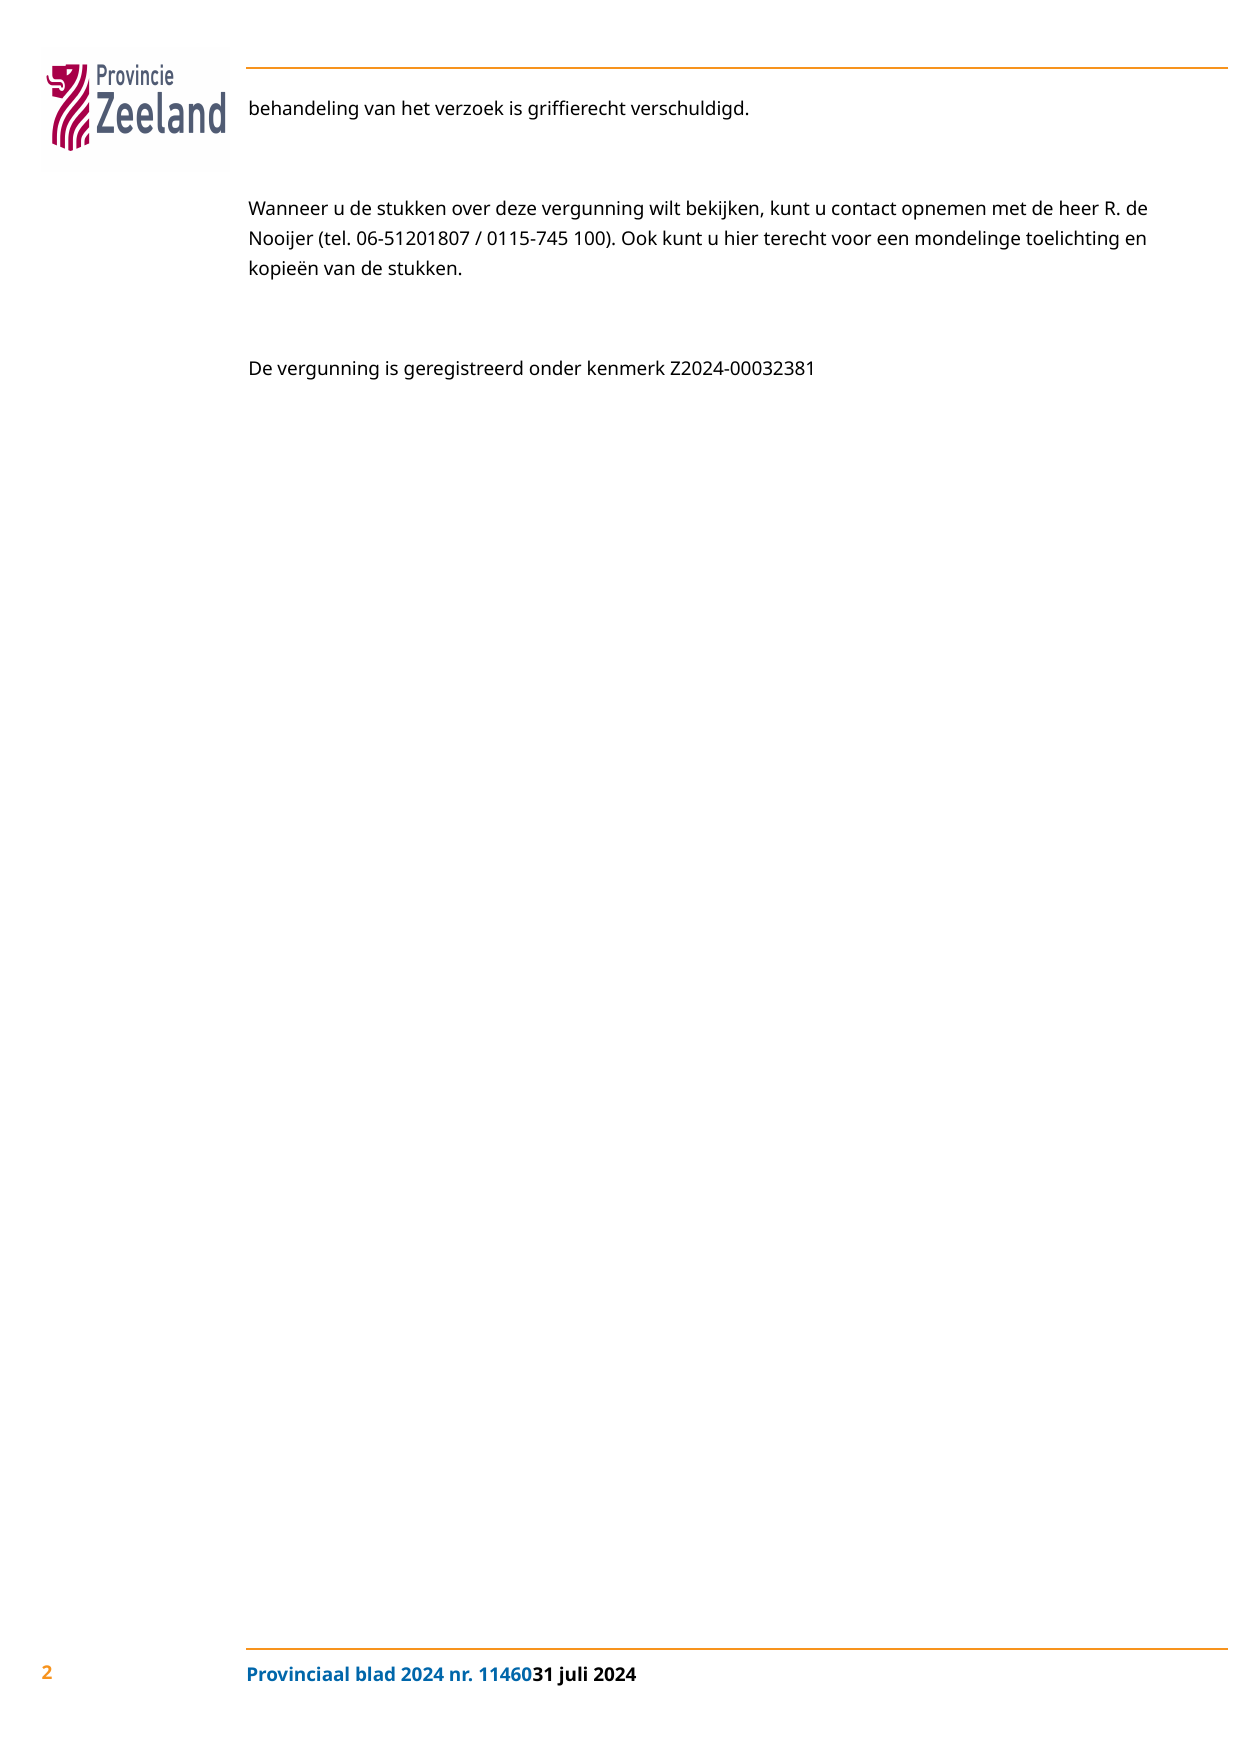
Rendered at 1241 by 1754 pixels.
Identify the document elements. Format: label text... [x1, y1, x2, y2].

picture [41, 47, 231, 172]
text Wanneer u de stukken over deze vergunning wilt bekijken, kunt u contact opnemen met de heer R. de Nooijer (tel. 06-51201807 / 0115-745 100). Ook kunt u hier terecht voor een mondelinge toelichting en kopieën van de stukken. [248, 196, 1152, 281]
text behandeling van het verzoek is griffierecht verschuldigd. [248, 95, 1152, 121]
text De vergunning is geregistreerd onder kenmerk Z2024-00032381 [248, 356, 1152, 381]
